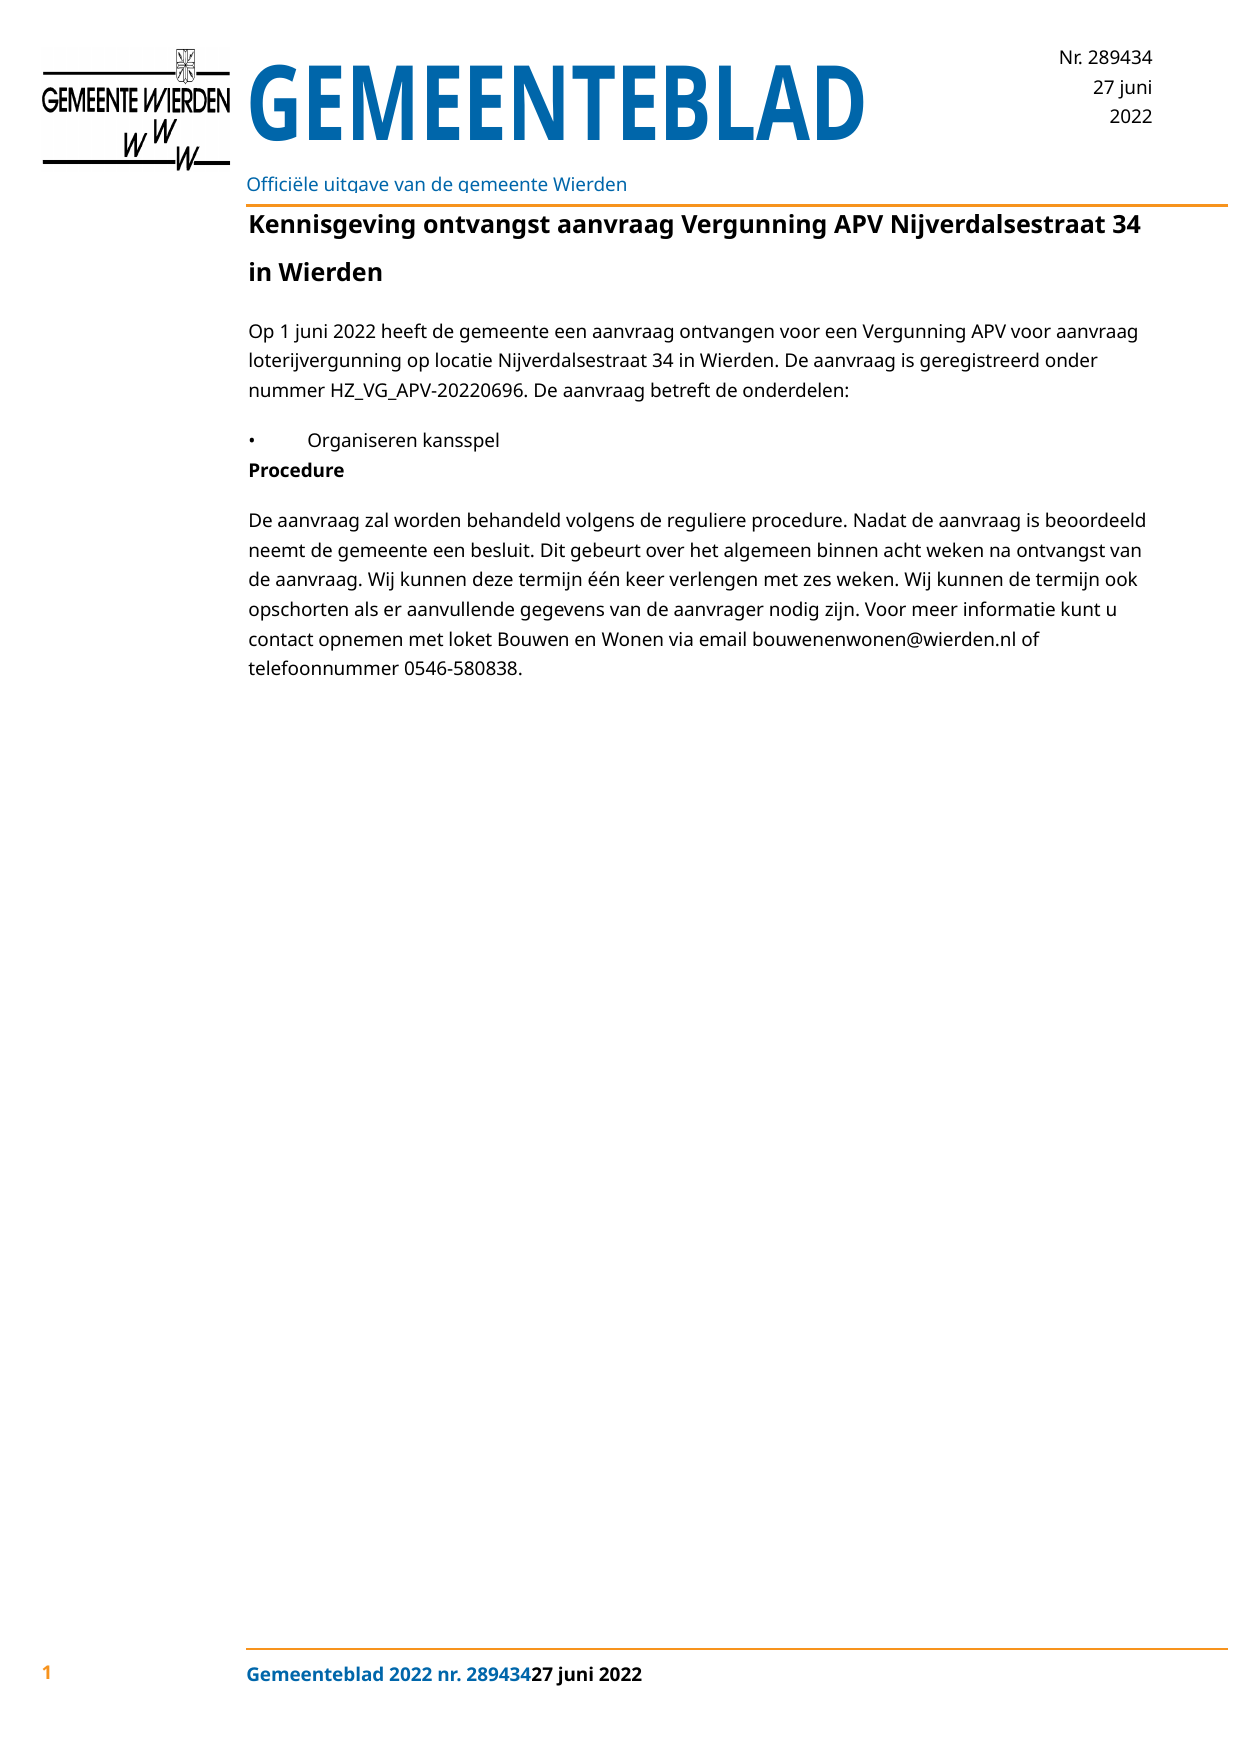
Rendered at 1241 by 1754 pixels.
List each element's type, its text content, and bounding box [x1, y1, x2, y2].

list Organiseren kansspel [248, 427, 1152, 453]
text Op 1 juni 2022 heeft de gemeente een aanvraag ontvangen voor een Vergunning APV voor aanvraag loterijvergunning op locatie Nijverdalsestraat 34 in Wierden. De aanvraag is geregistreerd onder nummer HZ_VG_APV-20220696. De aanvraag betreft de onderdelen: [248, 318, 1152, 403]
picture [41, 47, 231, 172]
text Kennisgeving ontvangst aanvraag Vergunning APV Nijverdalsestraat 34 in Wierden [248, 207, 1152, 288]
text De aanvraag zal worden behandeld volgens de reguliere procedure. Nadat de aanvraag is beoordeeld neemt de gemeente een besluit. Dit gebeurt over het algemeen binnen acht weken na ontvangst van de aanvraag. Wij kunnen deze termijn één keer verlengen met zes weken. Wij kunnen de termijn ook opschorten als er aanvullende gegevens van de aanvrager nodig zijn. Voor meer informatie kunt u contact opnemen met loket Bouwen en Wonen via email bouwenenwonen@wierden.nl of telefoonnummer 0546-580838. [248, 507, 1152, 681]
text Procedure [248, 457, 1152, 483]
